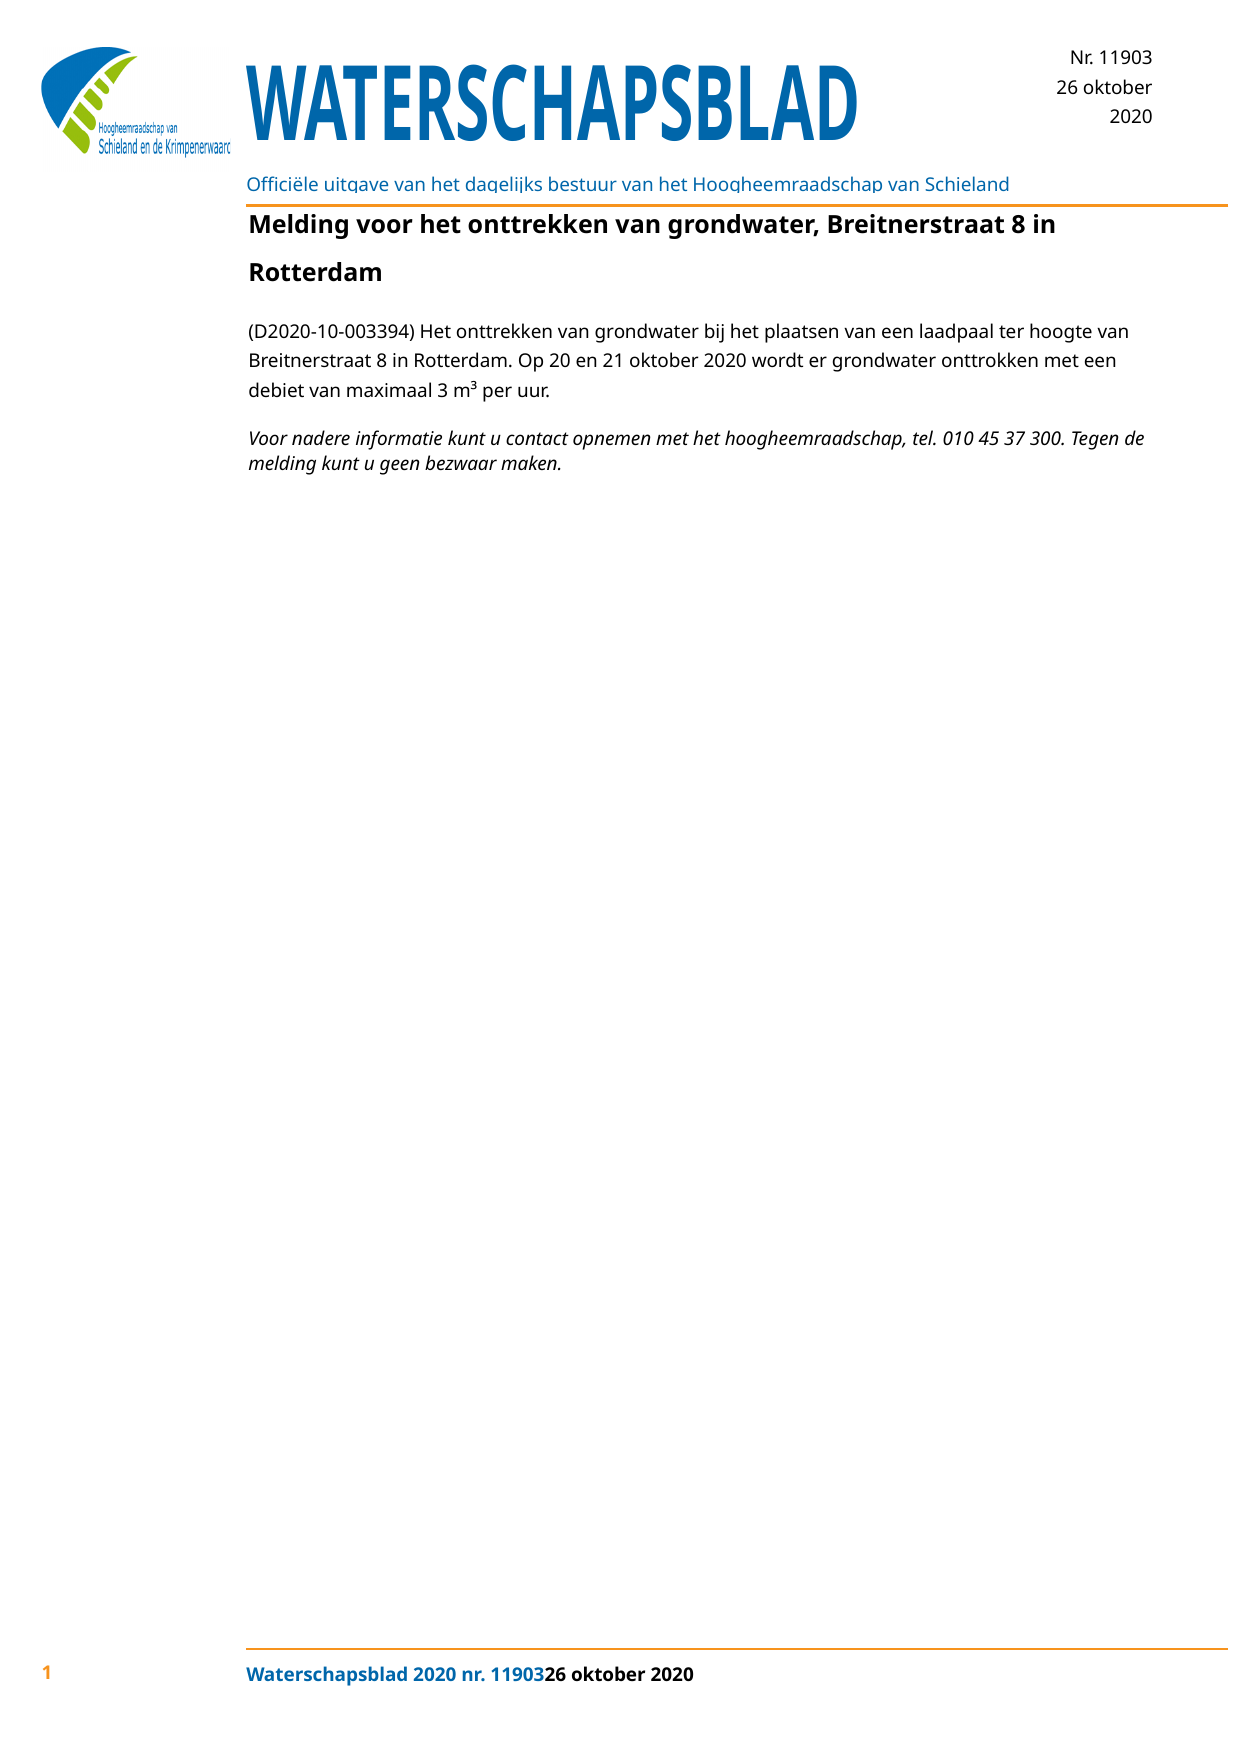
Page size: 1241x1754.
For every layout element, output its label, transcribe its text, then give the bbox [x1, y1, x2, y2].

text Melding voor het onttrekken van grondwater, Breitnerstraat 8 in Rotterdam [248, 207, 1152, 288]
picture [41, 47, 231, 172]
text Voor nadere informatie kunt u contact opnemen met het hoogheemraadschap, tel. 010 45 37 300. Tegen de melding kunt u geen bezwaar maken. [248, 425, 1152, 476]
text (D2020-10-003394) Het onttrekken van grondwater bij het plaatsen van een laadpaal ter hoogte van Breitnerstraat 8 in Rotterdam. Op 20 en 21 oktober 2020 wordt er grondwater onttrokken met een debiet van maximaal 3 m³ per uur. [248, 318, 1152, 403]
